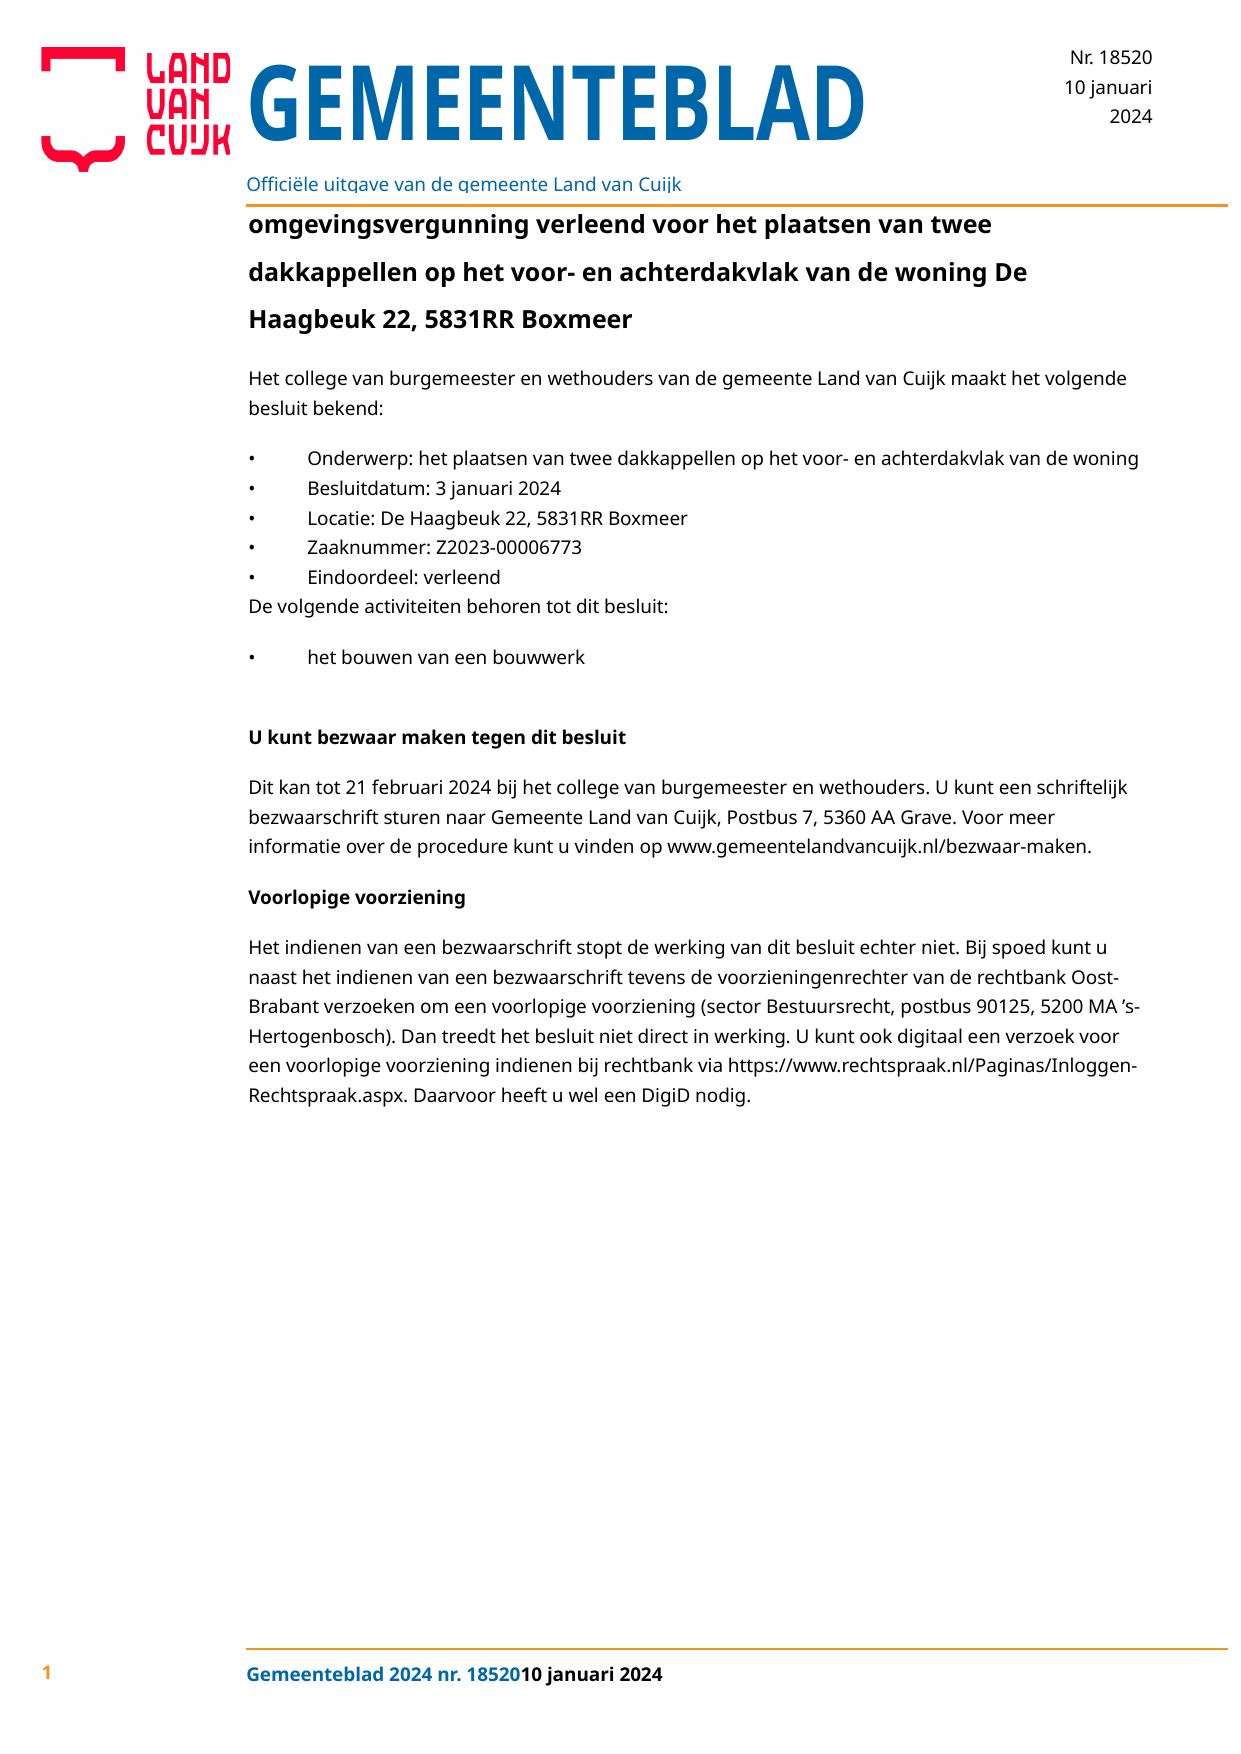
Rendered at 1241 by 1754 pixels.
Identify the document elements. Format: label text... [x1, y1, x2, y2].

list Onderwerp: het plaatsen van twee dakkappellen op het voor- en achterdakvlak van de woning [248, 446, 1152, 471]
text omgevingsvergunning verleend voor het plaatsen van twee dakkappellen op het voor- en achterdakvlak van de woning De Haagbeuk 22, 5831RR Boxmeer [248, 207, 1152, 336]
text De volgende activiteiten behoren tot dit besluit: [248, 593, 1152, 619]
picture [41, 47, 231, 172]
list Eindoordeel: verleend [248, 564, 1152, 589]
list Zaaknummer: Z2023-00006773 [248, 534, 1152, 560]
list Besluitdatum: 3 januari 2024 [248, 475, 1152, 501]
list Locatie: De Haagbeuk 22, 5831RR Boxmeer [248, 505, 1152, 530]
text U kunt bezwaar maken tegen dit besluit [248, 724, 1152, 749]
text Het indienen van een bezwaarschrift stopt de werking van dit besluit echter niet. Bij spoed kunt u naast het indienen van een bezwaarschrift tevens de voorzieningenrechter van de rechtbank Oost-Brabant verzoeken om een voorlopige voorziening (sector Bestuursrecht, postbus 90125, 5200 MA ’s-Hertogenbosch). Dan treedt het besluit niet direct in werking. U kunt ook digitaal een verzoek voor een voorlopige voorziening indienen bij rechtbank via https://www.rechtspraak.nl/Paginas/Inloggen-Rechtspraak.aspx. Daarvoor heeft u wel een DigiD nodig. [248, 934, 1152, 1108]
text Dit kan tot 21 februari 2024 bij het college van burgemeester en wethouders. U kunt een schriftelijk bezwaarschrift sturen naar Gemeente Land van Cuijk, Postbus 7, 5360 AA Grave. Voor meer informatie over de procedure kunt u vinden op www.gemeentelandvancuijk.nl/bezwaar-maken. [248, 774, 1152, 859]
list het bouwen van een bouwwerk [248, 644, 1152, 669]
text Het college van burgemeester en wethouders van de gemeente Land van Cuijk maakt het volgende besluit bekend: [248, 366, 1152, 421]
text Voorlopige voorziening [248, 884, 1152, 909]
